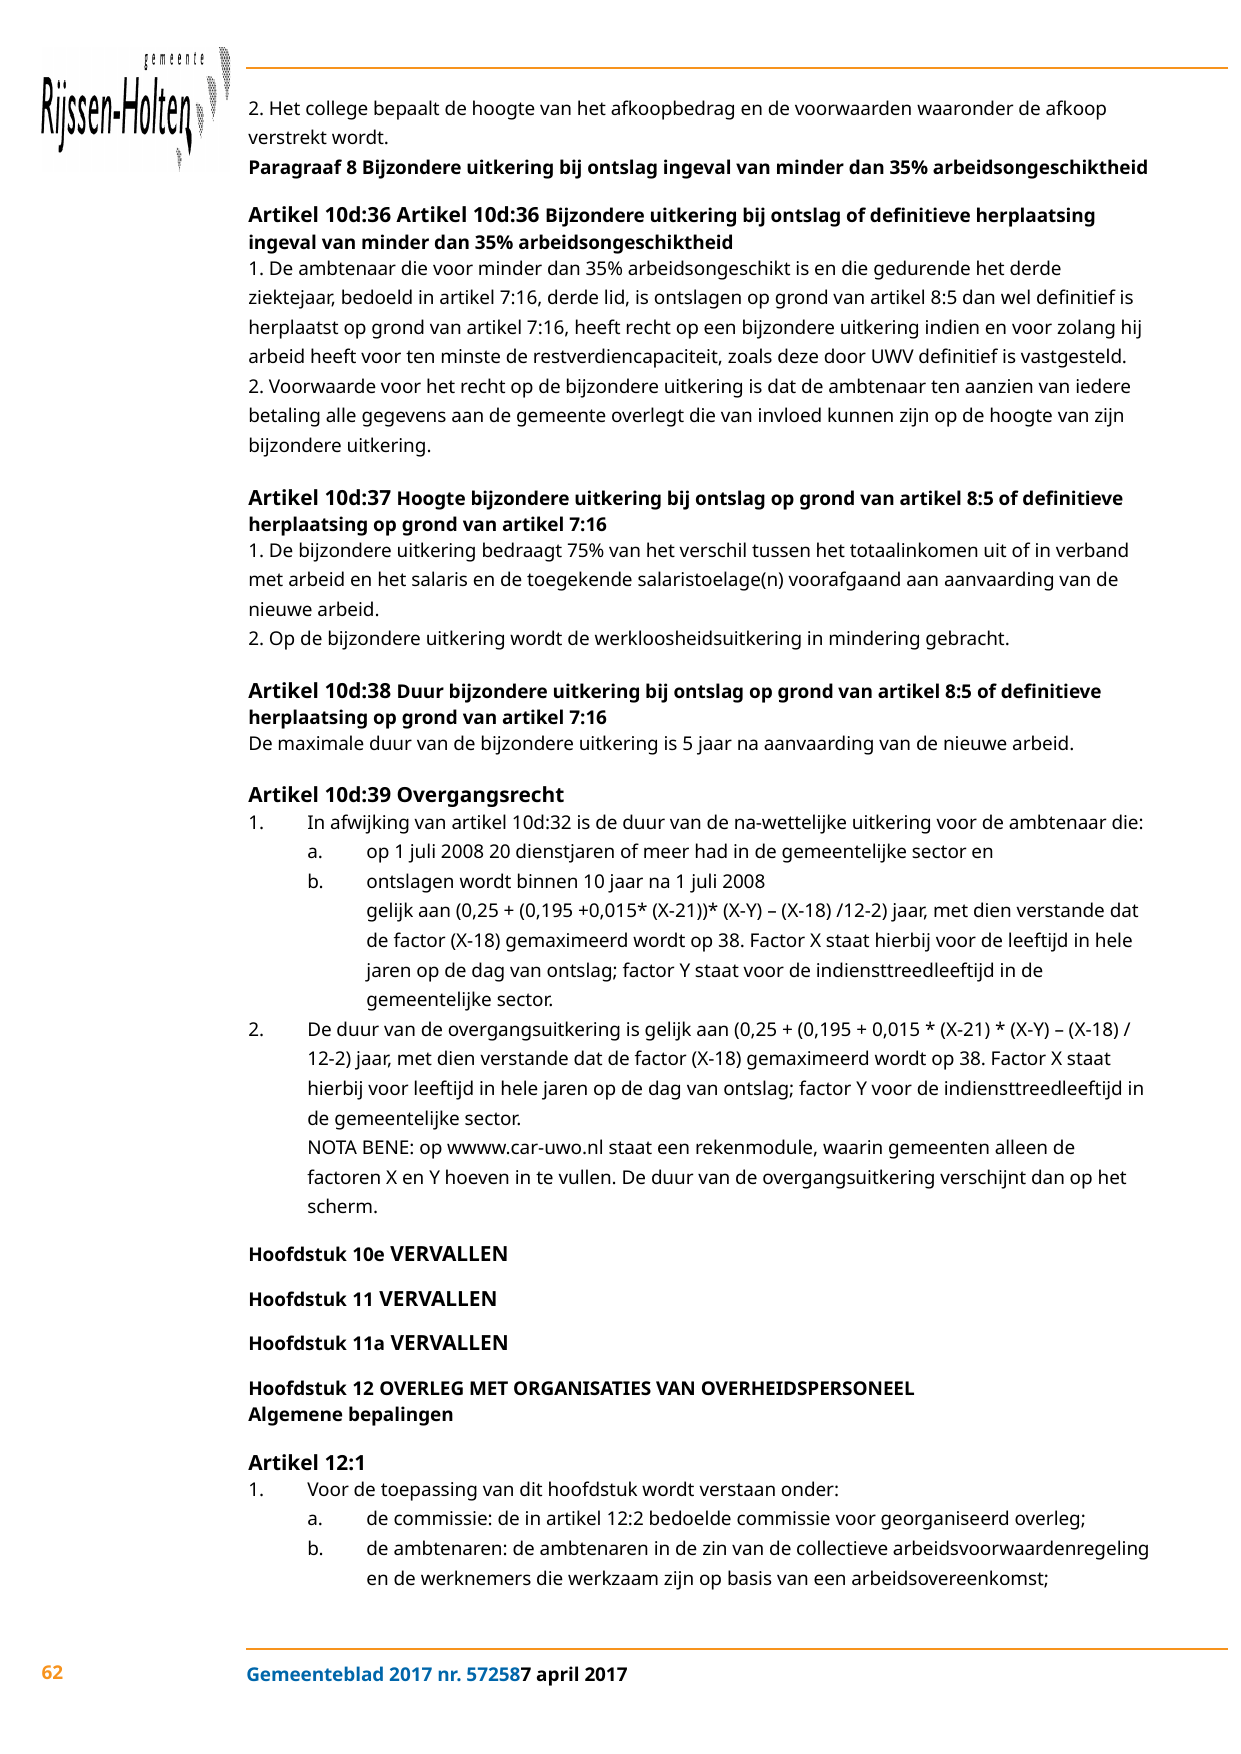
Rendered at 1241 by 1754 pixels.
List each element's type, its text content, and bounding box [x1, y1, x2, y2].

list In afwijking van artikel 10d:32 is de duur van de na-wettelijke uitkering voor de ambtenaar die: [248, 809, 1152, 835]
text Artikel 10d:38 Duur bijzondere uitkering bij ontslag op grond van artikel 8:5 of definitieve herplaatsing op grond van artikel 7:16 [248, 676, 1152, 730]
text Hoofdstuk 11 VERVALLEN [248, 1284, 1152, 1312]
text Hoofdstuk 11a VERVALLEN [248, 1328, 1152, 1357]
text 1. De bijzondere uitkering bedraagt 75% van het verschil tussen het totaalinkomen uit of in verband met arbeid en het salaris en de toegekende salaristoelage(n) voorafgaand aan aanvaarding van de nieuwe arbeid. [248, 537, 1152, 622]
list De duur van de overgangsuitkering is gelijk aan (0,25 + (0,195 + 0,015 * (X-21) * (X-Y) – (X-18) / 12-2) jaar, met dien verstande dat de factor (X-18) gemaximeerd wordt op 38. Factor X staat hierbij voor leeftijd in hele jaren op de dag van ontslag; factor Y voor de indiensttreedleeftijd in de gemeentelijke sector. [248, 1016, 1152, 1131]
text 2. Voorwaarde voor het recht op de bijzondere uitkering is dat de ambtenaar ten aanzien van iedere betaling alle gegevens aan de gemeente overlegt die van invloed kunnen zijn op de hoogte van zijn bijzondere uitkering. [248, 373, 1152, 458]
text Algemene bepalingen [248, 1401, 1152, 1427]
picture [41, 47, 231, 172]
list gelijk aan (0,25 + (0,195 +0,015* (X-21))* (X-Y) – (X-18) /12-2) jaar, met dien verstande dat de factor (X-18) gemaximeerd wordt op 38. Factor X staat hierbij voor de leeftijd in hele jaren op de dag van ontslag; factor Y staat voor de indiensttreedleeftijd in de gemeentelijke sector. [307, 898, 1152, 1012]
text Artikel 10d:37 Hoogte bijzondere uitkering bij ontslag op grond van artikel 8:5 of definitieve herplaatsing op grond van artikel 7:16 [248, 483, 1152, 537]
text Hoofdstuk 12 OVERLEG MET ORGANISATIES VAN OVERHEIDSPERSONEEL [248, 1373, 1152, 1401]
list de commissie: de in artikel 12:2 bedoelde commissie voor georganiseerd overleg; [307, 1506, 1152, 1531]
text 2. Het college bepaalt de hoogte van het afkoopbedrag en de voorwaarden waaronder de afkoop verstrekt wordt. [248, 95, 1152, 150]
text Artikel 10d:39 Overgangsrecht [248, 781, 1152, 809]
list Voor de toepassing van dit hoofdstuk wordt verstaan onder: [248, 1476, 1152, 1502]
text Artikel 10d:36 Artikel 10d:36 Bijzondere uitkering bij ontslag of definitieve herplaatsing ingeval van minder dan 35% arbeidsongeschiktheid [248, 201, 1152, 255]
text 1. De ambtenaar die voor minder dan 35% arbeidsongeschikt is en die gedurende het derde ziektejaar, bedoeld in artikel 7:16, derde lid, is ontslagen op grond van artikel 8:5 dan wel definitief is herplaatst op grond van artikel 7:16, heeft recht op een bijzondere uitkering indien en voor zolang hij arbeid heeft voor ten minste de restverdiencapaciteit, zoals deze door UWV definitief is vastgesteld. [248, 255, 1152, 369]
list ontslagen wordt binnen 10 jaar na 1 juli 2008 [307, 868, 1152, 894]
list de ambtenaren: de ambtenaren in de zin van de collectieve arbeidsvoorwaardenregeling en de werknemers die werkzaam zijn op basis van een arbeidsovereenkomst; [307, 1535, 1152, 1591]
text Hoofdstuk 10e VERVALLEN [248, 1239, 1152, 1268]
text 2. Op de bijzondere uitkering wordt de werkloosheidsuitkering in mindering gebracht. [248, 626, 1152, 651]
text Paragraaf 8 Bijzondere uitkering bij ontslag ingeval van minder dan 35% arbeidsongeschiktheid [248, 154, 1152, 180]
text De maximale duur van de bijzondere uitkering is 5 jaar na aanvaarding van de nieuwe arbeid. [248, 730, 1152, 756]
text Artikel 12:1 [248, 1448, 1152, 1476]
list op 1 juli 2008 20 dienstjaren of meer had in de gemeentelijke sector en [307, 838, 1152, 864]
list NOTA BENE: op wwww.car-uwo.nl staat een rekenmodule, waarin gemeenten alleen de factoren X en Y hoeven in te vullen. De duur van de overgangsuitkering verschijnt dan op het scherm. [248, 1134, 1152, 1219]
